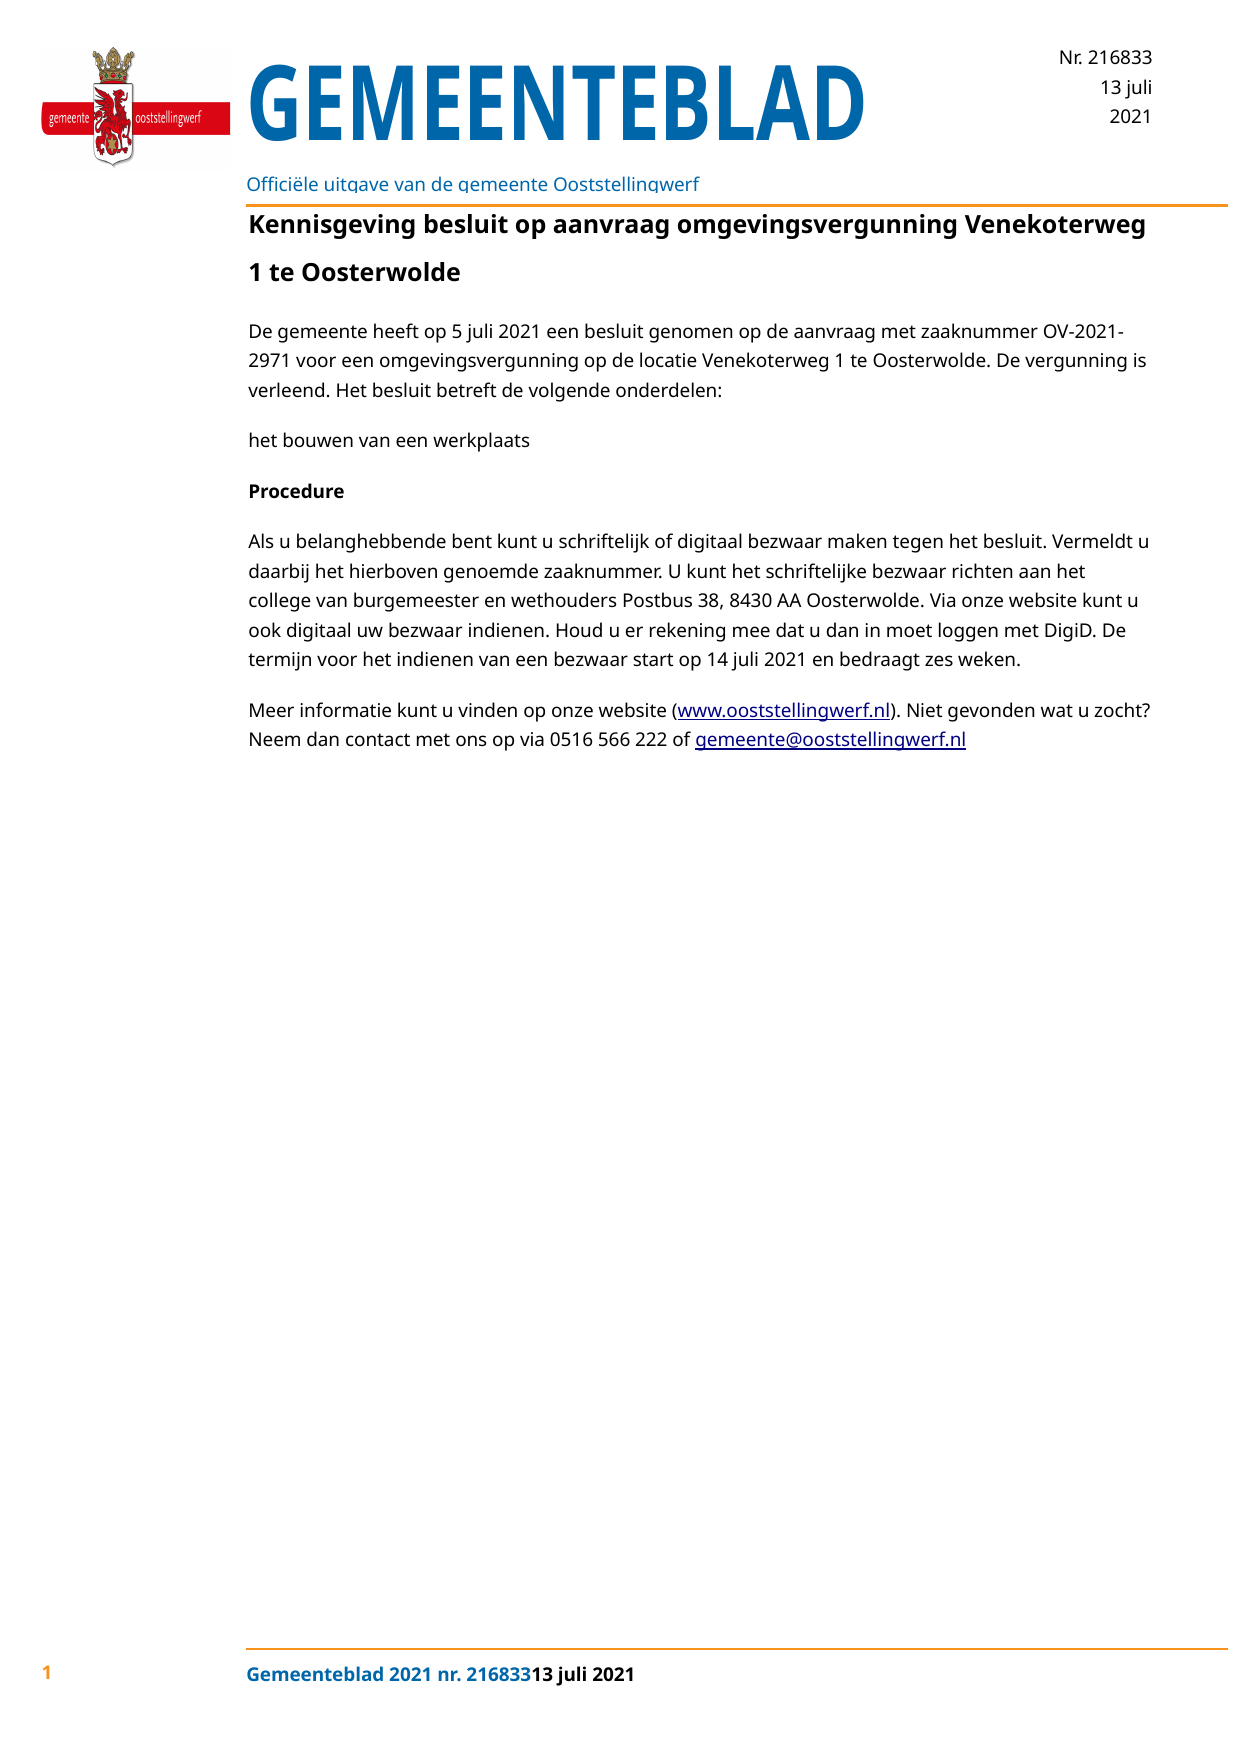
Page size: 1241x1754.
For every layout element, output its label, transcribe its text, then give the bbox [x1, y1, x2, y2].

text Kennisgeving besluit op aanvraag omgevingsvergunning Venekoterweg 1 te Oosterwolde [248, 207, 1152, 288]
text De gemeente heeft op 5 juli 2021 een besluit genomen op de aanvraag met zaaknummer OV-2021-2971 voor een omgevingsvergunning op de locatie Venekoterweg 1 te Oosterwolde. De vergunning is verleend. Het besluit betreft de volgende onderdelen: [248, 318, 1152, 403]
text het bouwen van een werkplaats [248, 427, 1152, 453]
text Meer informatie kunt u vinden op onze website (www.ooststellingwerf.nl). Niet gevonden wat u zocht? Neem dan contact met ons op via 0516 566 222 of gemeente@ooststellingwerf.nl [248, 697, 1152, 752]
text Als u belanghebbende bent kunt u schriftelijk of digitaal bezwaar maken tegen het besluit. Vermeldt u daarbij het hierboven genoemde zaaknummer. U kunt het schriftelijke bezwaar richten aan het college van burgemeester en wethouders Postbus 38, 8430 AA Oosterwolde. Via onze website kunt u ook digitaal uw bezwaar indienen. Houd u er rekening mee dat u dan in moet loggen met DigiD. De termijn voor het indienen van een bezwaar start op 14 juli 2021 en bedraagt zes weken. [248, 528, 1152, 672]
text Procedure [248, 478, 1152, 504]
picture [41, 47, 231, 172]
